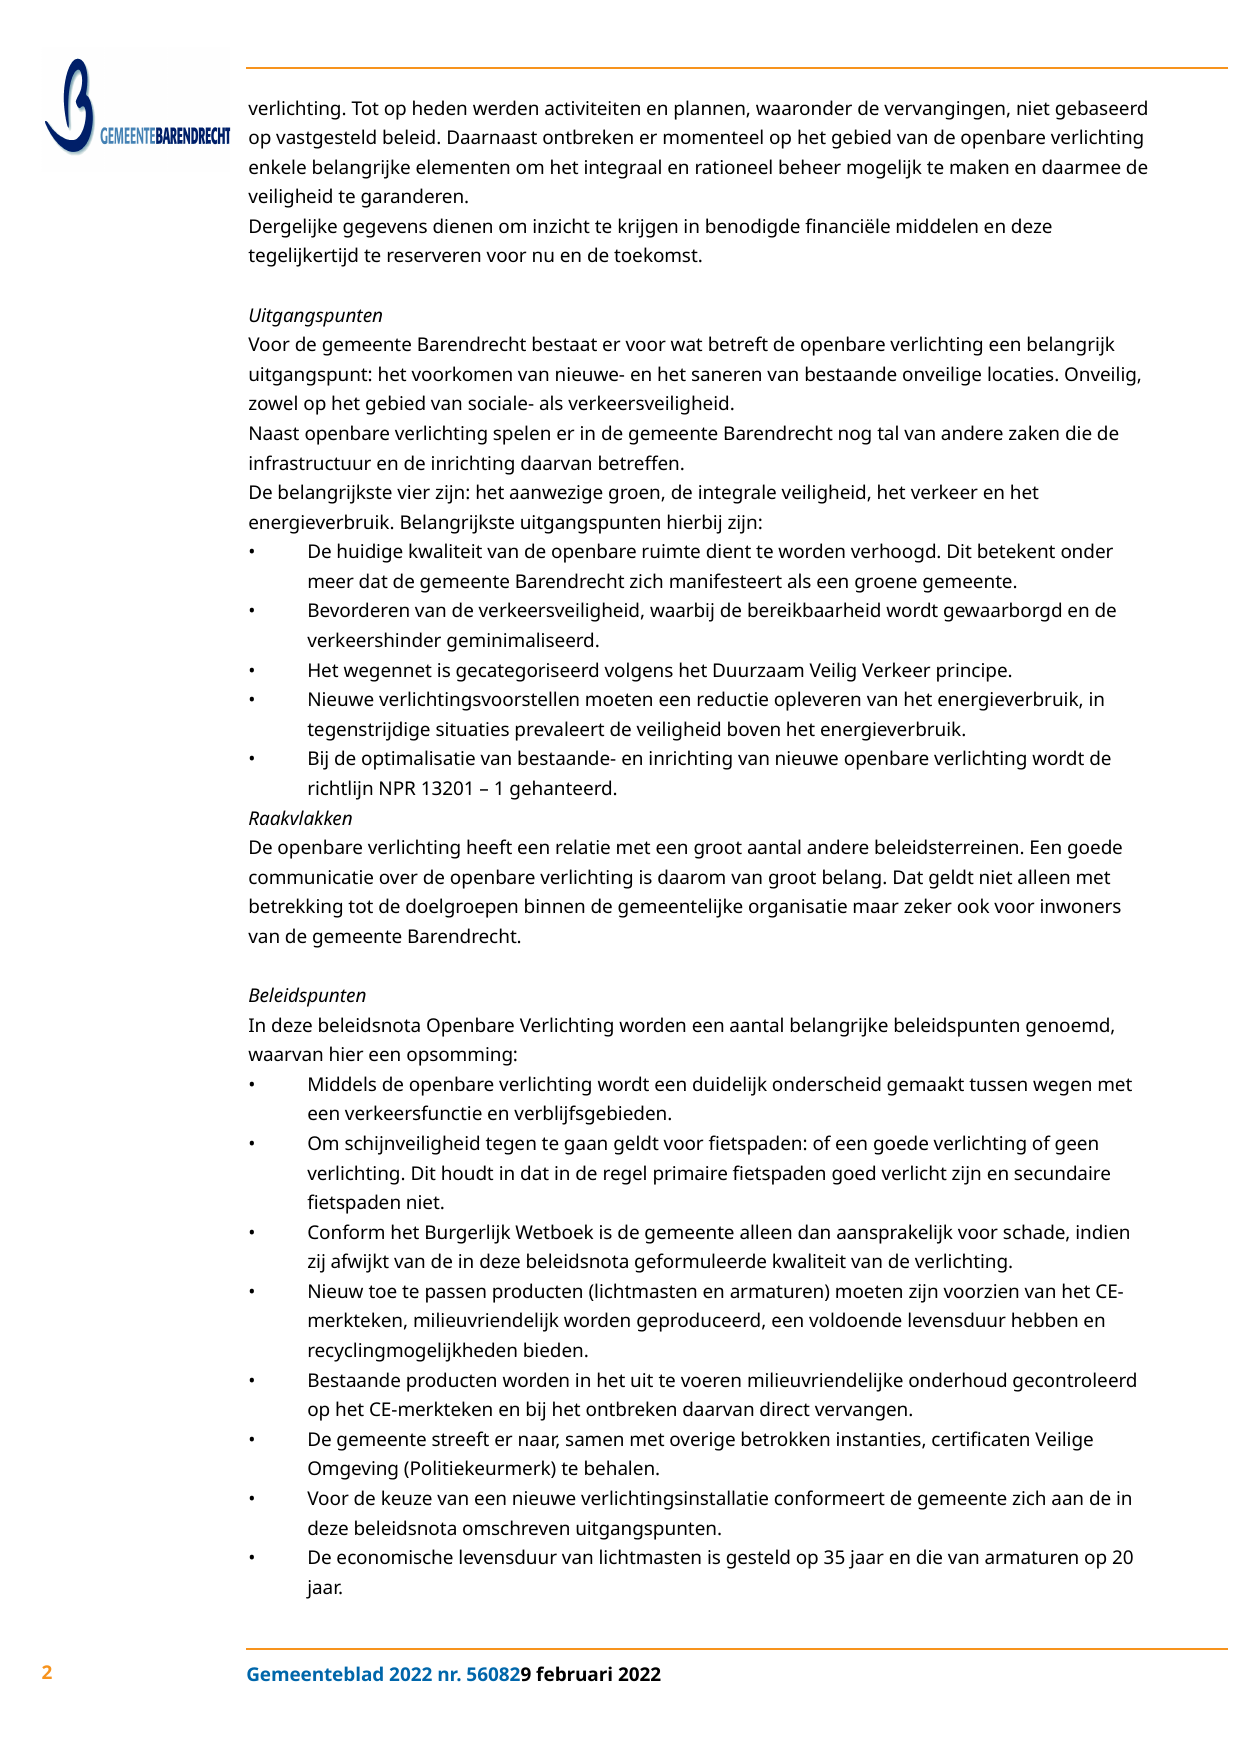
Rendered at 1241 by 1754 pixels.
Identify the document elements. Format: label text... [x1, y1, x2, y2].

text De openbare verlichting heeft een relatie met een groot aantal andere beleidsterreinen. Een goede communicatie over de openbare verlichting is daarom van groot belang. Dat geldt niet alleen met betrekking tot de doelgroepen binnen de gemeentelijke organisatie maar zeker ook voor inwoners van de gemeente Barendrecht. [248, 834, 1152, 949]
text Uitgangspunten [248, 302, 1152, 328]
list Bevorderen van de verkeersveiligheid, waarbij de bereikbaarheid wordt gewaarborgd en de verkeershinder geminimaliseerd. [248, 598, 1152, 653]
picture [41, 47, 231, 172]
text Beleidspunten [248, 982, 1152, 1008]
text Raakvlakken [248, 805, 1152, 831]
text De belangrijkste vier zijn: het aanwezige groen, de integrale veiligheid, het verkeer en het energieverbruik. Belangrijkste uitgangspunten hierbij zijn: [248, 479, 1152, 535]
list Middels de openbare verlichting wordt een duidelijk onderscheid gemaakt tussen wegen met een verkeersfunctie en verblijfsgebieden. [248, 1071, 1152, 1126]
list De gemeente streeft er naar, samen met overige betrokken instanties, certificaten Veilige Omgeving (Politiekeurmerk) te behalen. [248, 1426, 1152, 1481]
list Bij de optimalisatie van bestaande- en inrichting van nieuwe openbare verlichting wordt de richtlijn NPR 13201 – 1 gehanteerd. [248, 746, 1152, 801]
list Het wegennet is gecategoriseerd volgens het Duurzaam Veilig Verkeer principe. [248, 657, 1152, 683]
list Bestaande producten worden in het uit te voeren milieuvriendelijke onderhoud gecontroleerd op het CE-merkteken en bij het ontbreken daarvan direct vervangen. [248, 1367, 1152, 1422]
text Voor de gemeente Barendrecht bestaat er voor wat betreft de openbare verlichting een belangrijk uitgangspunt: het voorkomen van nieuwe- en het saneren van bestaande onveilige locaties. Onveilig, zowel op het gebied van sociale- als verkeersveiligheid. [248, 331, 1152, 416]
list De economische levensduur van lichtmasten is gesteld op 35 jaar en die van armaturen op 20 jaar. [248, 1544, 1152, 1600]
list Nieuwe verlichtingsvoorstellen moeten een reductie opleveren van het energieverbruik, in tegenstrijdige situaties prevaleert de veiligheid boven het energieverbruik. [248, 686, 1152, 742]
text Naast openbare verlichting spelen er in de gemeente Barendrecht nog tal van andere zaken die de infrastructuur en de inrichting daarvan betreffen. [248, 420, 1152, 476]
text In deze beleidsnota Openbare Verlichting worden een aantal belangrijke beleidspunten genoemd, waarvan hier een opsomming: [248, 1012, 1152, 1067]
list De huidige kwaliteit van de openbare ruimte dient te worden verhoogd. Dit betekent onder meer dat de gemeente Barendrecht zich manifesteert als een groene gemeente. [248, 538, 1152, 594]
list Conform het Burgerlijk Wetboek is de gemeente alleen dan aansprakelijk voor schade, indien zij afwijkt van de in deze beleidsnota geformuleerde kwaliteit van de verlichting. [248, 1219, 1152, 1274]
text Dergelijke gegevens dienen om inzicht te krijgen in benodigde financiële middelen en deze tegelijkertijd te reserveren voor nu en de toekomst. [248, 213, 1152, 268]
text verlichting. Tot op heden werden activiteiten en plannen, waaronder de vervangingen, niet gebaseerd op vastgesteld beleid. Daarnaast ontbreken er momenteel op het gebied van de openbare verlichting enkele belangrijke elementen om het integraal en rationeel beheer mogelijk te maken en daarmee de veiligheid te garanderen. [248, 95, 1152, 209]
list Om schijnveiligheid tegen te gaan geldt voor fietspaden: of een goede verlichting of geen verlichting. Dit houdt in dat in de regel primaire fietspaden goed verlicht zijn en secundaire fietspaden niet. [248, 1130, 1152, 1215]
list Voor de keuze van een nieuwe verlichtingsinstallatie conformeert de gemeente zich aan de in deze beleidsnota omschreven uitgangspunten. [248, 1485, 1152, 1541]
list Nieuw toe te passen producten (lichtmasten en armaturen) moeten zijn voorzien van het CE-merkteken, milieuvriendelijk worden geproduceerd, een voldoende levensduur hebben en recyclingmogelijkheden bieden. [248, 1278, 1152, 1363]
